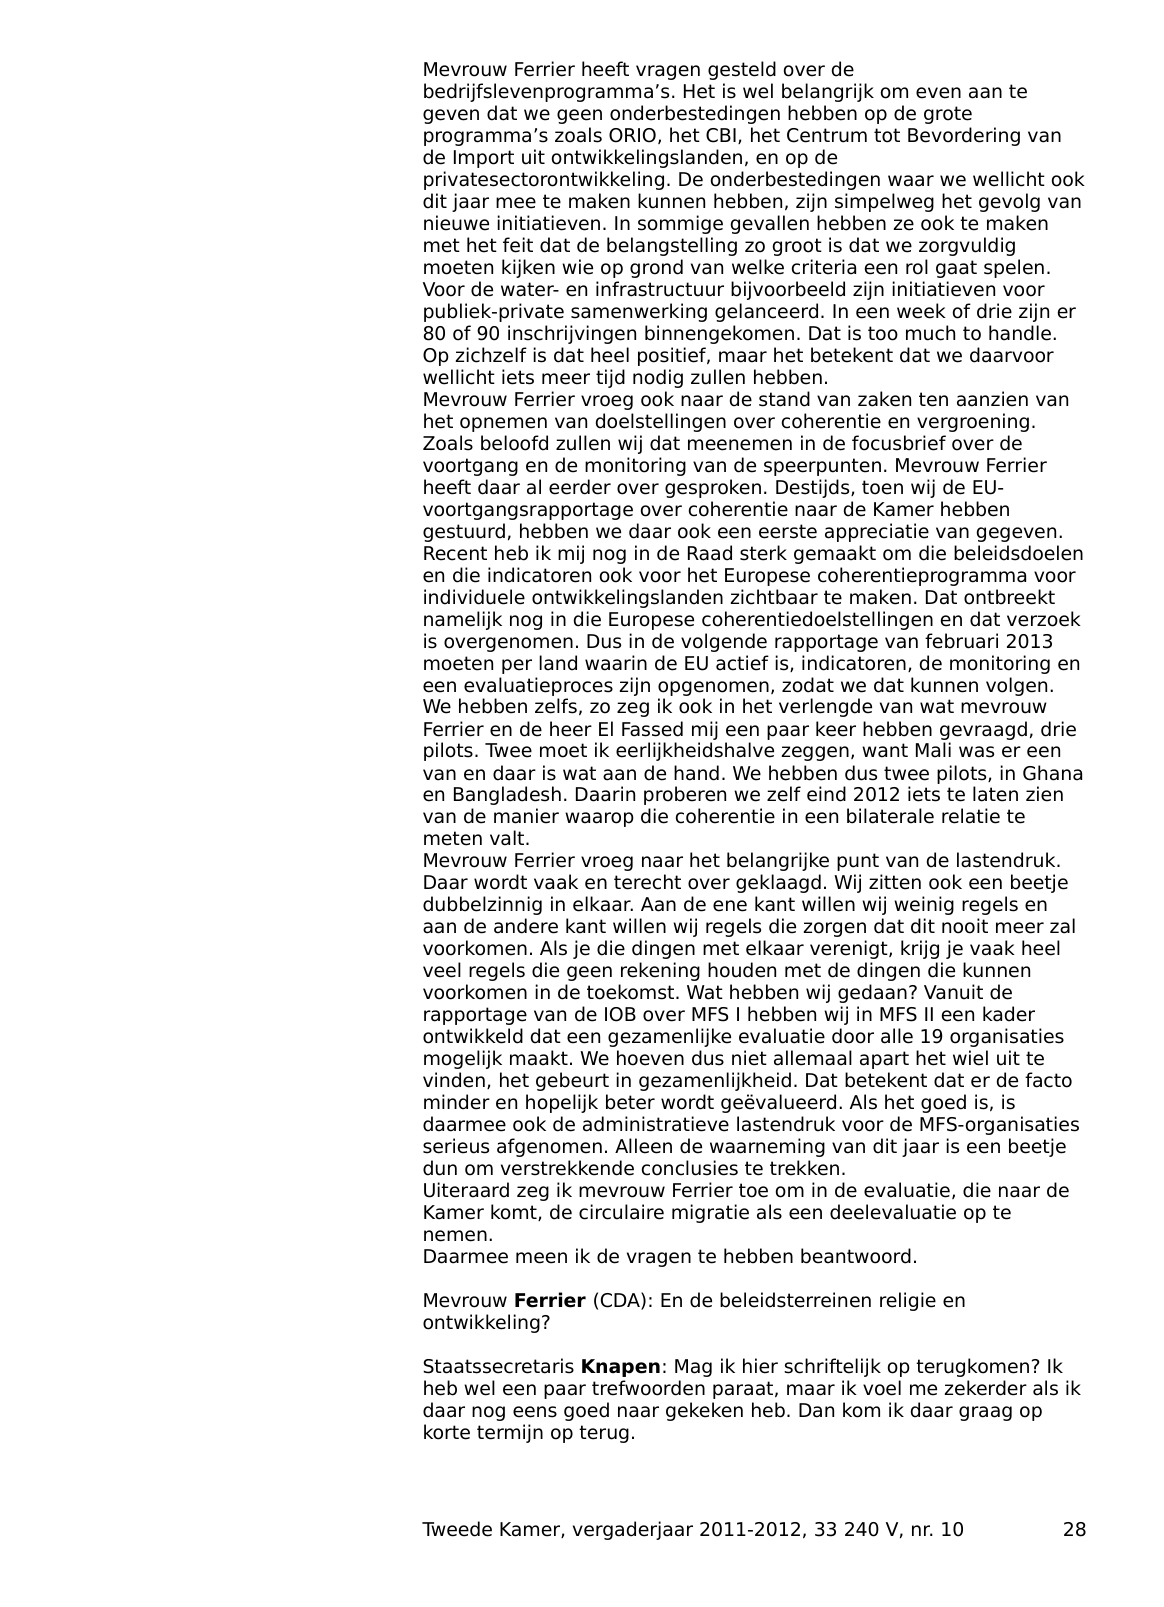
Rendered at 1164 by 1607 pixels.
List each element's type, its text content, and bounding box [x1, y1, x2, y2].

text Uiteraard zeg ik mevrouw Ferrier toe om in de evaluatie, die naar de Kamer komt, de circulaire migratie als een deelevaluatie op te nemen. [422, 1180, 1087, 1246]
text Staatssecretaris Knapen: Mag ik hier schriftelijk op terugkomen? Ik heb wel een paar trefwoorden paraat, maar ik voel me zekerder als ik daar nog eens goed naar gekeken heb. Dan kom ik daar graag op korte termijn op terug. [422, 1356, 1087, 1444]
text Mevrouw Ferrier heeft vragen gesteld over de bedrijfslevenprogramma’s. Het is wel belangrijk om even aan te geven dat we geen onderbestedingen hebben op de grote programma’s zoals ORIO, het CBI, het Centrum tot Bevordering van de Import uit ontwikkelingslanden, en op de privatesectorontwikkeling. De onderbestedingen waar we wellicht ook dit jaar mee te maken kunnen hebben, zijn simpelweg het gevolg van nieuwe initiatieven. In sommige gevallen hebben ze ook te maken met het feit dat de belangstelling zo groot is dat we zorgvuldig moeten kijken wie op grond van welke criteria een rol gaat spelen. Voor de water- en infrastructuur bijvoorbeeld zijn initiatieven voor publiek-private samenwerking gelanceerd. In een week of drie zijn er 80 of 90 inschrijvingen binnengekomen. Dat is too much to handle. Op zichzelf is dat heel positief, maar het betekent dat we daarvoor wellicht iets meer tijd nodig zullen hebben. [422, 59, 1087, 389]
text Mevrouw Ferrier vroeg ook naar de stand van zaken ten aanzien van het opnemen van doelstellingen over coherentie en vergroening. Zoals beloofd zullen wij dat meenemen in de focusbrief over de voortgang en de monitoring van de speerpunten. Mevrouw Ferrier heeft daar al eerder over gesproken. Destijds, toen wij de EU-voortgangsrapportage over coherentie naar de Kamer hebben gestuurd, hebben we daar ook een eerste appreciatie van gegeven. Recent heb ik mij nog in de Raad sterk gemaakt om die beleidsdoelen en die indicatoren ook voor het Europese coherentieprogramma voor individuele ontwikkelingslanden zichtbaar te maken. Dat ontbreekt namelijk nog in die Europese coherentiedoelstellingen en dat verzoek is overgenomen. Dus in de volgende rapportage van februari 2013 moeten per land waarin de EU actief is, indicatoren, de monitoring en een evaluatieproces zijn opgenomen, zodat we dat kunnen volgen. We hebben zelfs, zo zeg ik ook in het verlengde van wat mevrouw Ferrier en de heer El Fassed mij een paar keer hebben gevraagd, drie pilots. Twee moet ik eerlijkheidshalve zeggen, want Mali was er een van en daar is wat aan de hand. We hebben dus twee pilots, in Ghana en Bangladesh. Daarin proberen we zelf eind 2012 iets te laten zien van de manier waarop die coherentie in een bilaterale relatie te meten valt. [422, 389, 1087, 850]
text Mevrouw Ferrier (CDA): En de beleidsterreinen religie en ontwikkeling? [422, 1290, 1087, 1334]
text Mevrouw Ferrier vroeg naar het belangrijke punt van de lastendruk. Daar wordt vaak en terecht over geklaagd. Wij zitten ook een beetje dubbelzinnig in elkaar. Aan de ene kant willen wij weinig regels en aan de andere kant willen wij regels die zorgen dat dit nooit meer zal voorkomen. Als je die dingen met elkaar verenigt, krijg je vaak heel veel regels die geen rekening houden met de dingen die kunnen voorkomen in de toekomst. Wat hebben wij gedaan? Vanuit de rapportage van de IOB over MFS I hebben wij in MFS II een kader ontwikkeld dat een gezamenlijke evaluatie door alle 19 organisaties mogelijk maakt. We hoeven dus niet allemaal apart het wiel uit te vinden, het gebeurt in gezamenlijkheid. Dat betekent dat er de facto minder en hopelijk beter wordt geëvalueerd. Als het goed is, is daarmee ook de administratieve lastendruk voor de MFS-organisaties serieus afgenomen. Alleen de waarneming van dit jaar is een beetje dun om verstrekkende conclusies te trekken. [422, 850, 1087, 1180]
text Daarmee meen ik de vragen te hebben beantwoord. [422, 1246, 1087, 1268]
